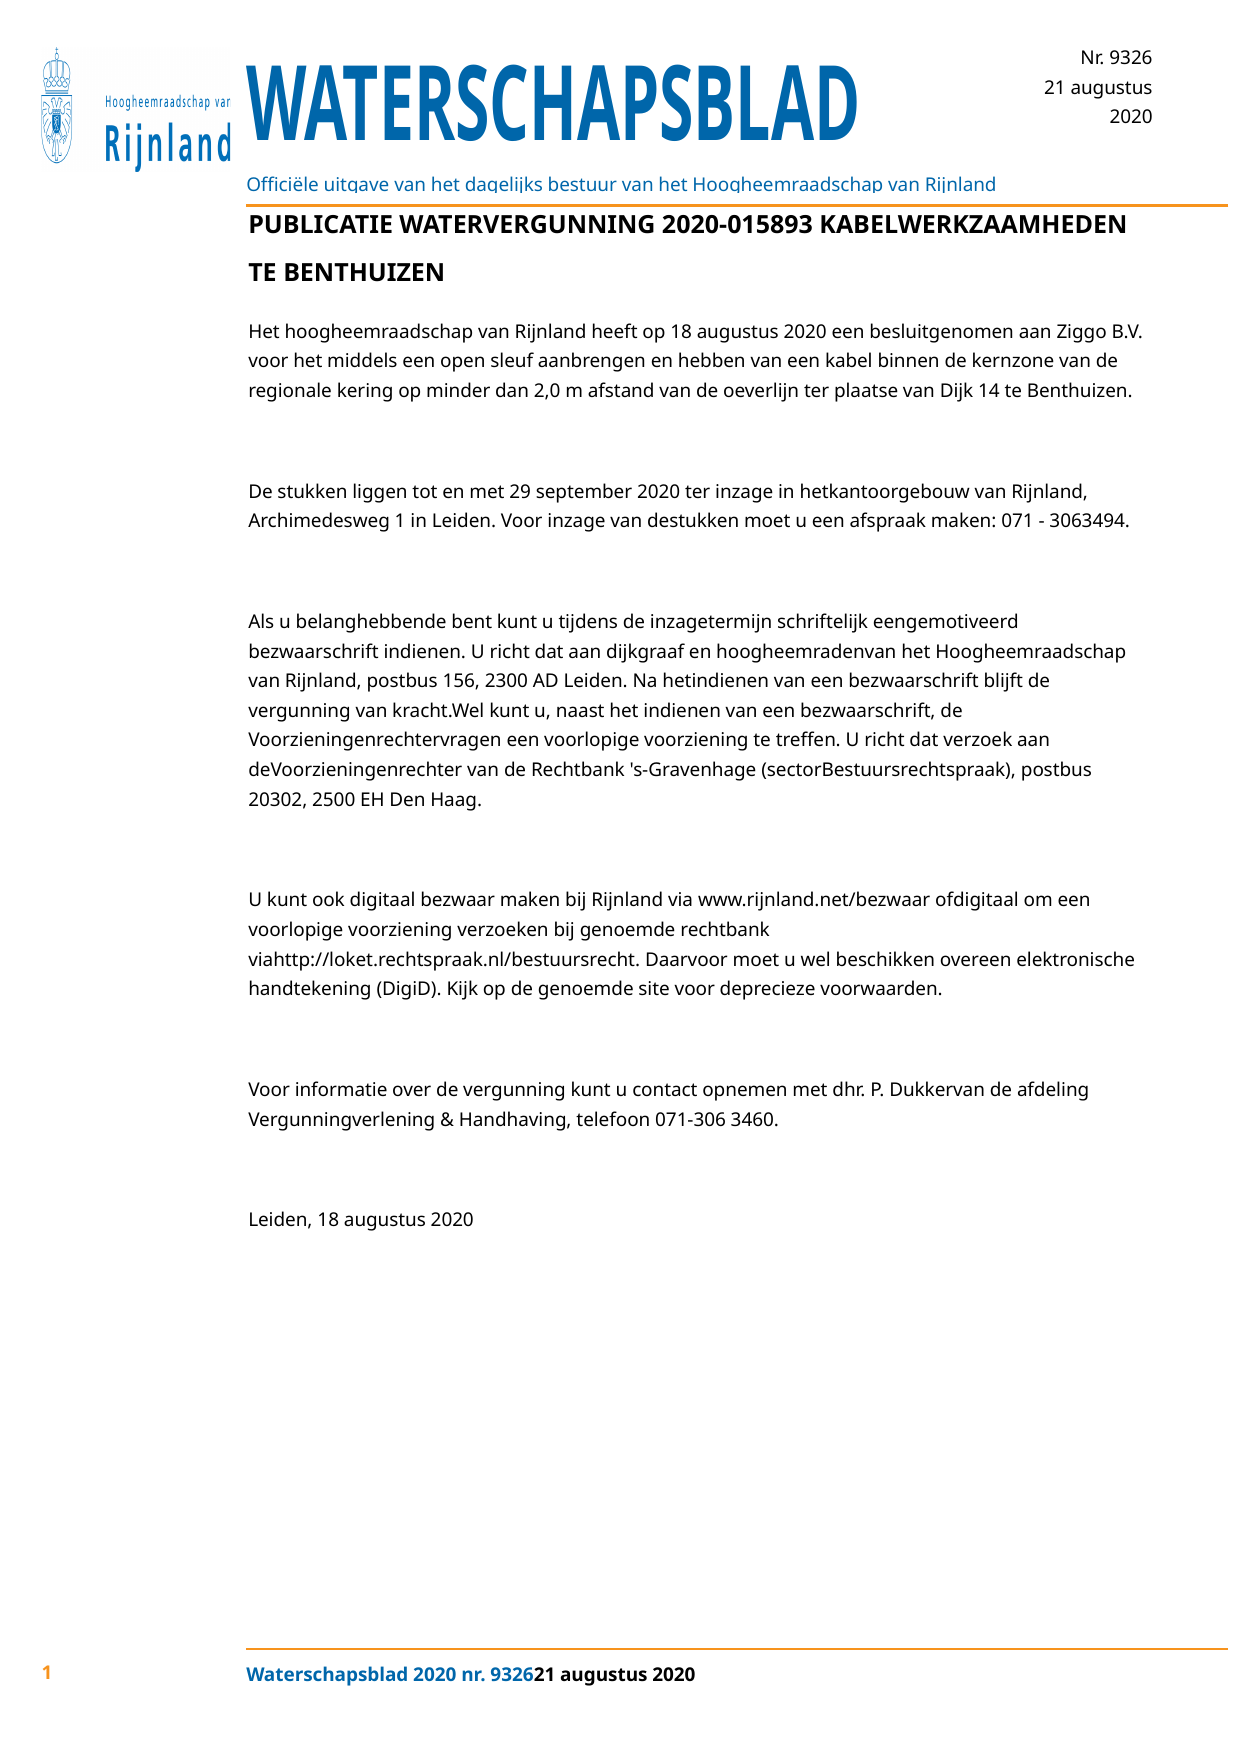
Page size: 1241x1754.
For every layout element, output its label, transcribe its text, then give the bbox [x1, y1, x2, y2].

text U kunt ook digitaal bezwaar maken bij Rijnland via www.rijnland.net/bezwaar ofdigitaal om een voorlopige voorziening verzoeken bij genoemde rechtbank viahttp://loket.rechtspraak.nl/bestuursrecht. Daarvoor moet u wel beschikken overeen elektronische handtekening (DigiD). Kijk op de genoemde site voor deprecieze voorwaarden. [248, 887, 1152, 1001]
text PUBLICATIE WATERVERGUNNING 2020-015893 KABELWERKZAAMHEDEN TE BENTHUIZEN [248, 207, 1152, 288]
text Voor informatie over de vergunning kunt u contact opnemen met dhr. P. Dukkervan de afdeling Vergunningverlening & Handhaving, telefoon 071-306 3460. [248, 1076, 1152, 1132]
text Leiden, 18 augustus 2020 [248, 1207, 1152, 1232]
picture [41, 47, 231, 172]
text Als u belanghebbende bent kunt u tijdens de inzagetermijn schriftelijk eengemotiveerd bezwaarschrift indienen. U richt dat aan dijkgraaf en hoogheemradenvan het Hoogheemraadschap van Rijnland, postbus 156, 2300 AD Leiden. Na hetindienen van een bezwaarschrift blijft de vergunning van kracht.Wel kunt u, naast het indienen van een bezwaarschrift, de Voorzieningenrechtervragen een voorlopige voorziening te treffen. U richt dat verzoek aan deVoorzieningenrechter van de Rechtbank 's-Gravenhage (sectorBestuursrechtspraak), postbus 20302, 2500 EH Den Haag. [248, 608, 1152, 812]
text De stukken liggen tot en met 29 september 2020 ter inzage in hetkantoorgebouw van Rijnland, Archimedesweg 1 in Leiden. Voor inzage van destukken moet u een afspraak maken: 071 - 3063494. [248, 478, 1152, 533]
text Het hoogheemraadschap van Rijnland heeft op 18 augustus 2020 een besluitgenomen aan Ziggo B.V. voor het middels een open sleuf aanbrengen en hebben van een kabel binnen de kernzone van de regionale kering op minder dan 2,0 m afstand van de oeverlijn ter plaatse van Dijk 14 te Benthuizen. [248, 318, 1152, 403]
